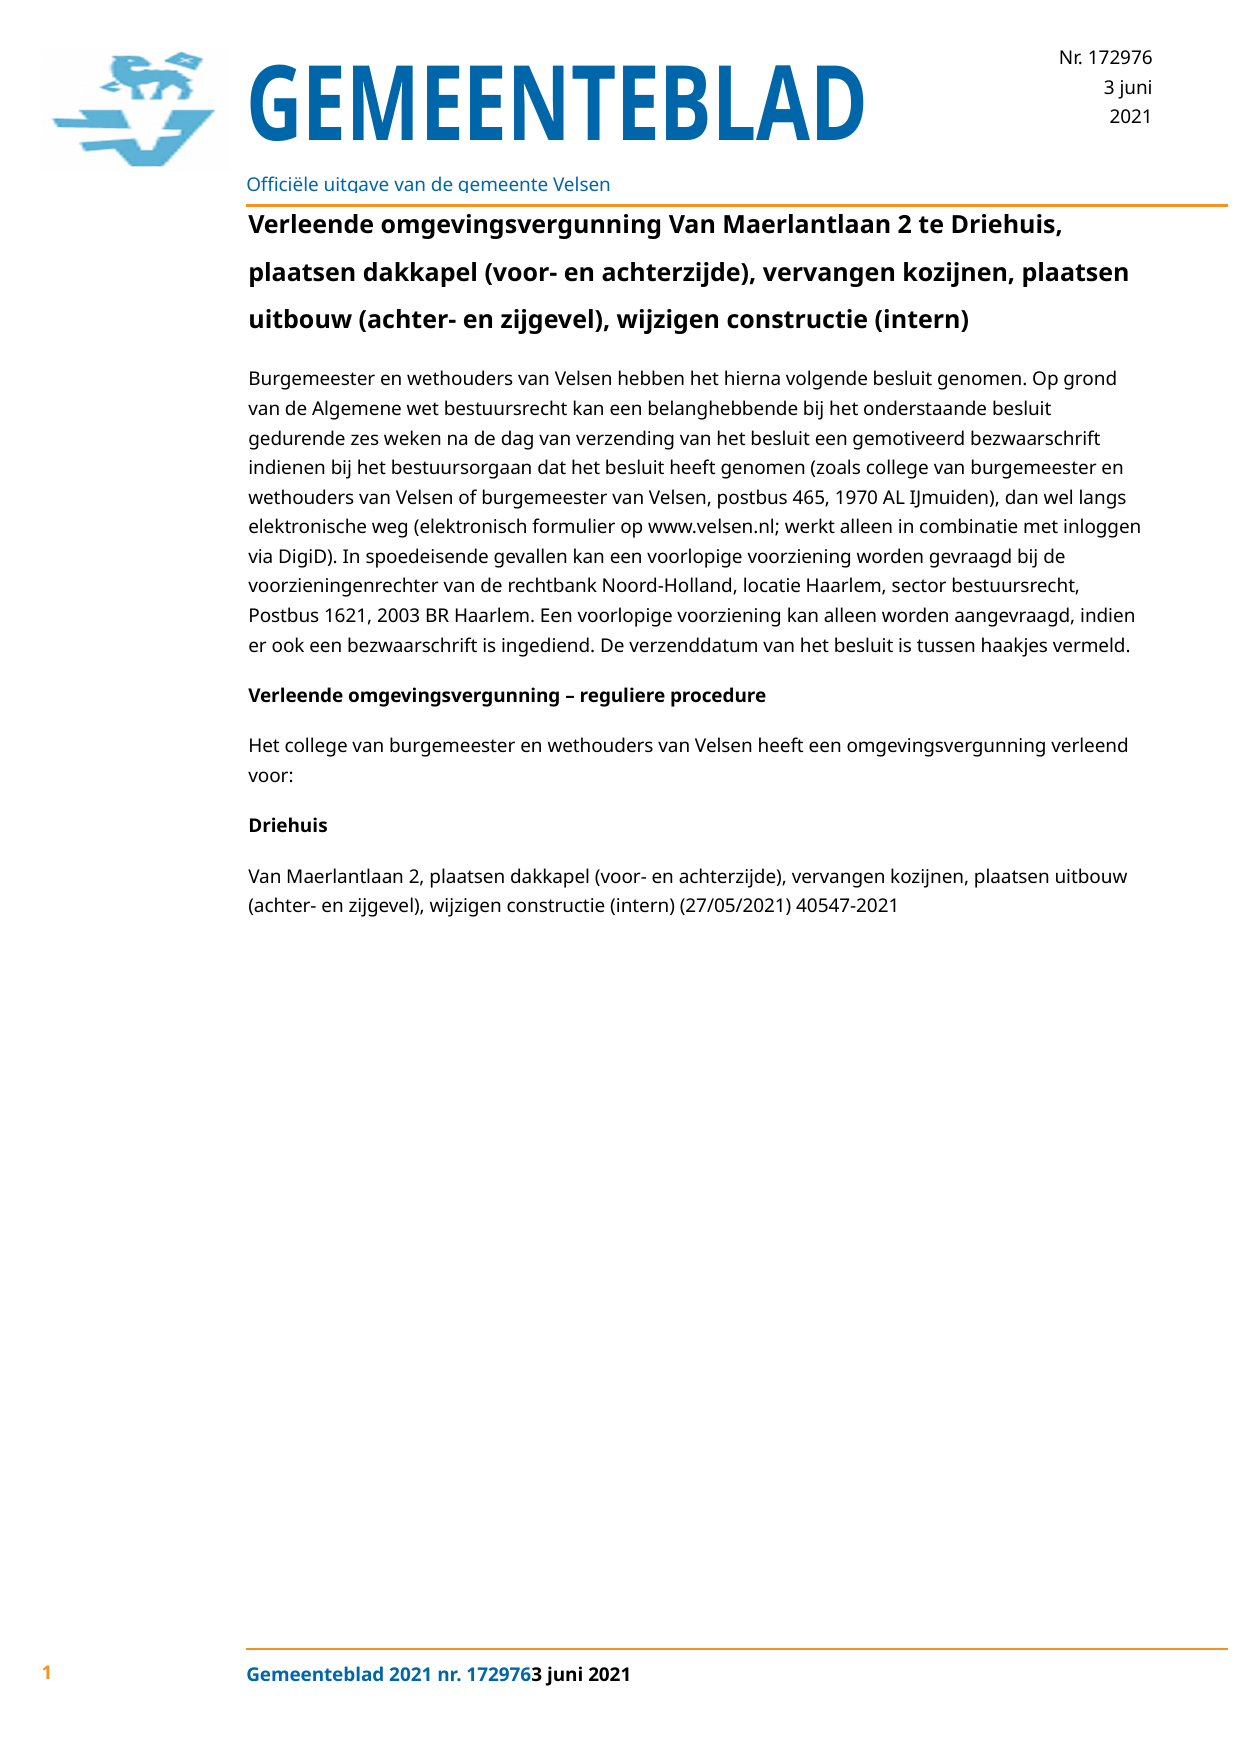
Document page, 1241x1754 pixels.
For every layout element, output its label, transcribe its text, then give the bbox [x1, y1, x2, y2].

text Driehuis [248, 813, 1152, 838]
picture [41, 47, 231, 172]
text Verleende omgevingsvergunning – reguliere procedure [248, 682, 1152, 708]
text Verleende omgevingsvergunning Van Maerlantlaan 2 te Driehuis, plaatsen dakkapel (voor- en achterzijde), vervangen kozijnen, plaatsen uitbouw (achter- en zijgevel), wijzigen constructie (intern) [248, 207, 1152, 336]
text Burgemeester en wethouders van Velsen hebben het hierna volgende besluit genomen. Op grond van de Algemene wet bestuursrecht kan een belanghebbende bij het onderstaande besluit gedurende zes weken na de dag van verzending van het besluit een gemotiveerd bezwaarschrift indienen bij het bestuursorgaan dat het besluit heeft genomen (zoals college van burgemeester en wethouders van Velsen of burgemeester van Velsen, postbus 465, 1970 AL IJmuiden), dan wel langs elektronische weg (elektronisch formulier op www.velsen.nl; werkt alleen in combinatie met inloggen via DigiD). In spoedeisende gevallen kan een voorlopige voorziening worden gevraagd bij de voorzieningenrechter van de rechtbank Noord-Holland, locatie Haarlem, sector bestuursrecht, Postbus 1621, 2003 BR Haarlem. Een voorlopige voorziening kan alleen worden aangevraagd, indien er ook een bezwaarschrift is ingediend. De verzenddatum van het besluit is tussen haakjes vermeld. [248, 366, 1152, 657]
text Het college van burgemeester en wethouders van Velsen heeft een omgevingsvergunning verleend voor: [248, 733, 1152, 788]
text Van Maerlantlaan 2, plaatsen dakkapel (voor- en achterzijde), vervangen kozijnen, plaatsen uitbouw (achter- en zijgevel), wijzigen constructie (intern) (27/05/2021) 40547-2021 [248, 863, 1152, 918]
